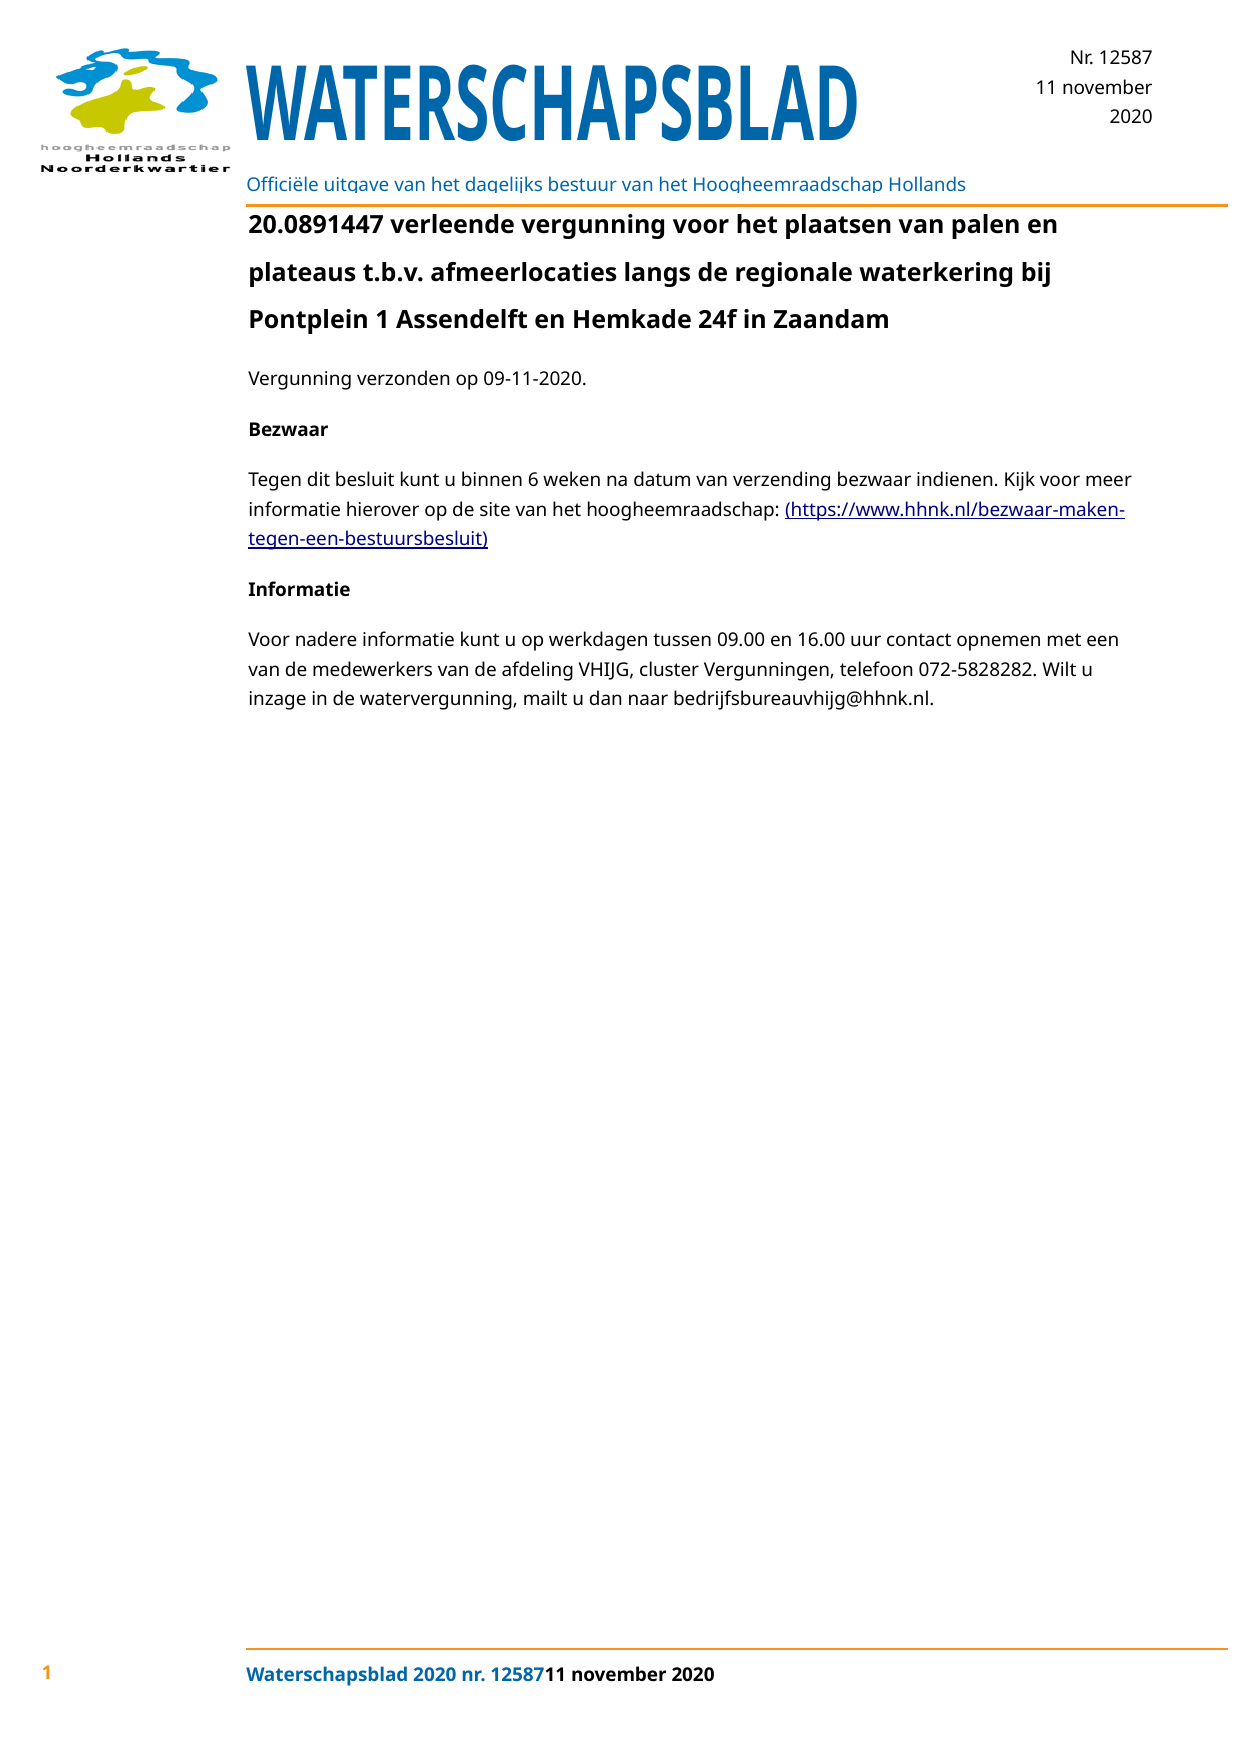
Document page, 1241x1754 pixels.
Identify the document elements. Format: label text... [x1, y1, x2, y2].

text Vergunning verzonden op 09-11-2020. [248, 366, 1152, 391]
text Bezwaar [248, 416, 1152, 442]
text Voor nadere informatie kunt u op werkdagen tussen 09.00 en 16.00 uur contact opnemen met een van de medewerkers van de afdeling VHIJG, cluster Vergunningen, telefoon 072-5828282. Wilt u inzage in de watervergunning, mailt u dan naar bedrijfsbureauvhijg@hhnk.nl. [248, 626, 1152, 711]
text Tegen dit besluit kunt u binnen 6 weken na datum van verzending bezwaar indienen. Kijk voor meer informatie hierover op de site van het hoogheemraadschap: (https://www.hhnk.nl/bezwaar-maken-tegen-een-bestuursbesluit) [248, 466, 1152, 551]
text Informatie [248, 576, 1152, 602]
picture [41, 47, 231, 172]
text 20.0891447 verleende vergunning voor het plaatsen van palen en plateaus t.b.v. afmeerlocaties langs de regionale waterkering bij Pontplein 1 Assendelft en Hemkade 24f in Zaandam [248, 207, 1152, 336]
